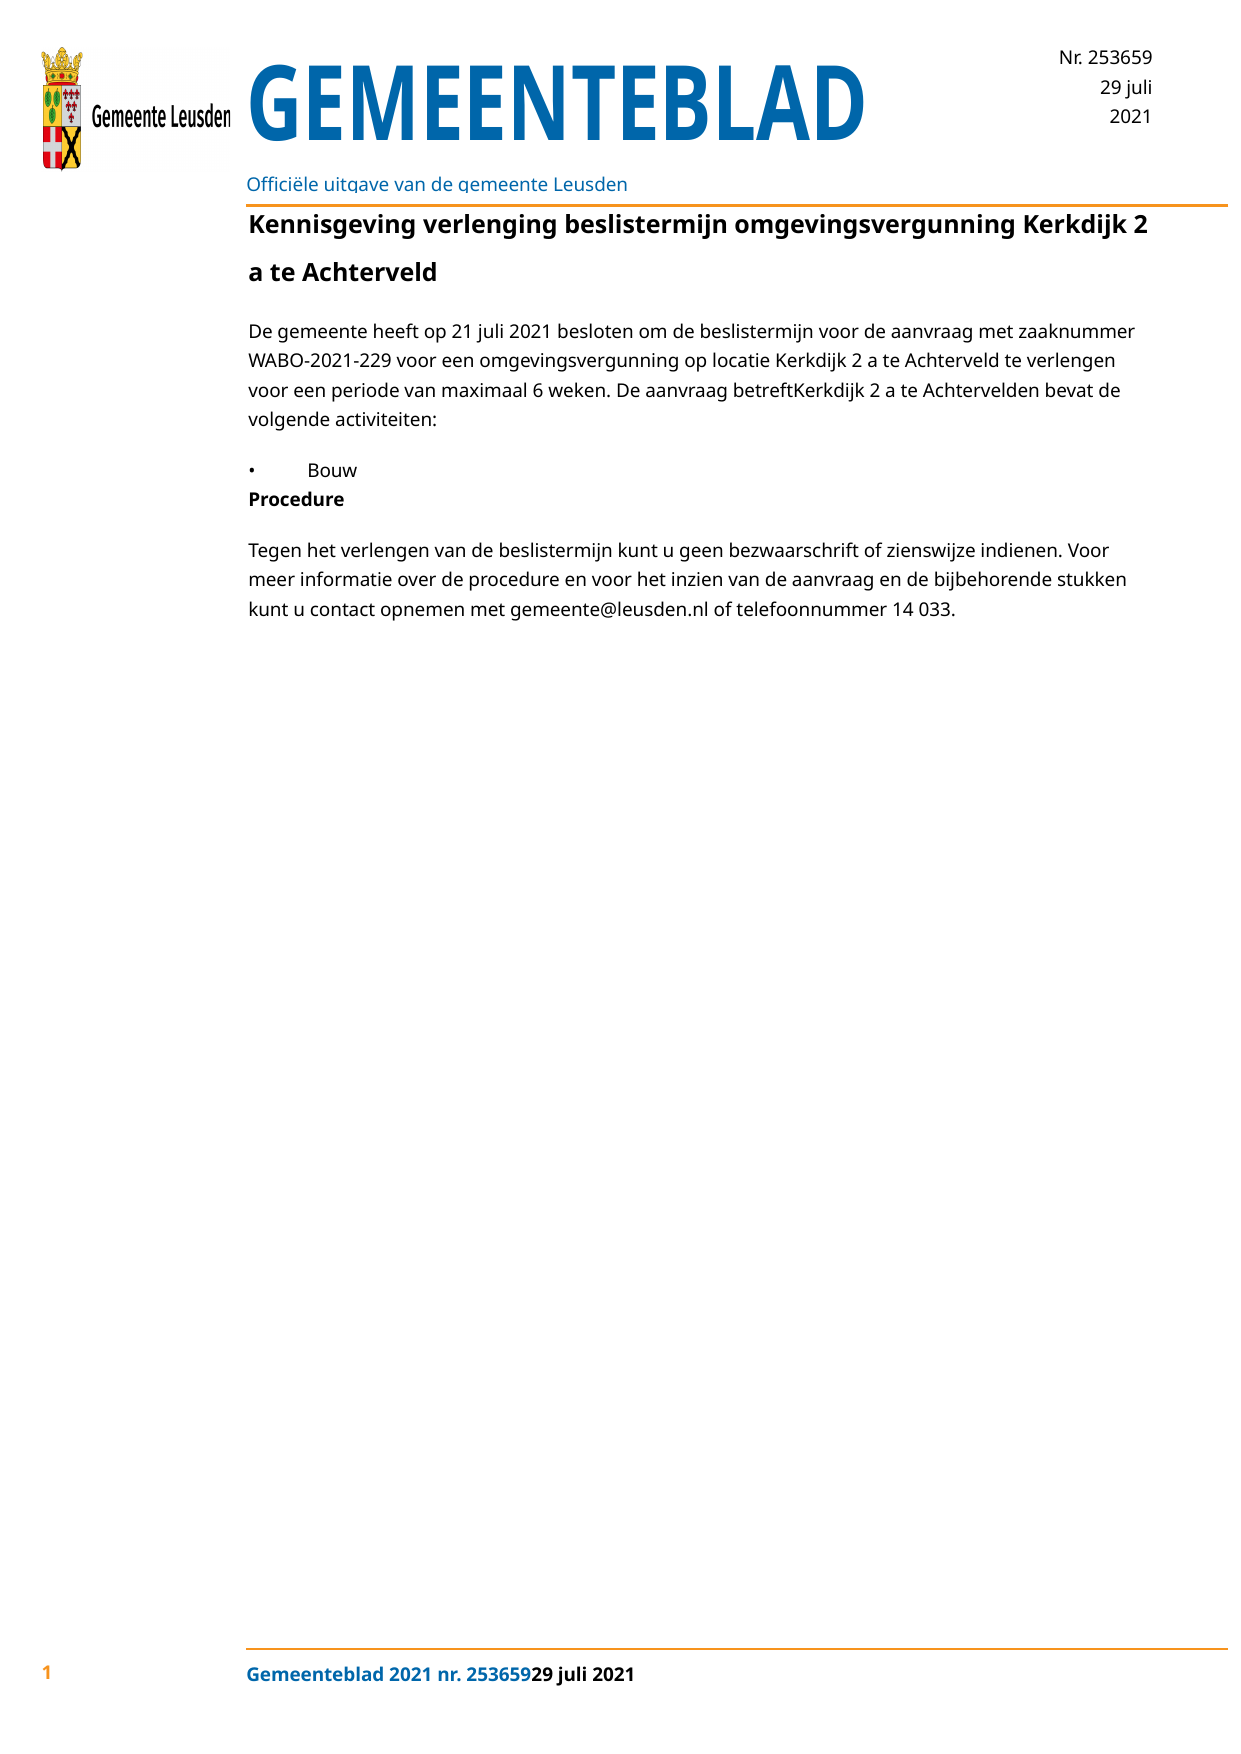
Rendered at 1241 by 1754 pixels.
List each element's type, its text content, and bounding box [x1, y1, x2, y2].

text De gemeente heeft op 21 juli 2021 besloten om de beslistermijn voor de aanvraag met zaaknummer WABO-2021-229 voor een omgevingsvergunning op locatie Kerkdijk 2 a te Achterveld te verlengen voor een periode van maximaal 6 weken. De aanvraag betreftKerkdijk 2 a te Achtervelden bevat de volgende activiteiten: [248, 318, 1152, 432]
text Procedure [248, 487, 1152, 512]
picture [41, 47, 231, 172]
text Kennisgeving verlenging beslistermijn omgevingsvergunning Kerkdijk 2 a te Achterveld [248, 207, 1152, 288]
text Tegen het verlengen van de beslistermijn kunt u geen bezwaarschrift of zienswijze indienen. Voor meer informatie over de procedure en voor het inzien van de aanvraag en de bijbehorende stukken kunt u contact opnemen met gemeente@leusden.nl of telefoonnummer 14 033. [248, 537, 1152, 622]
list Bouw [248, 457, 1152, 483]
